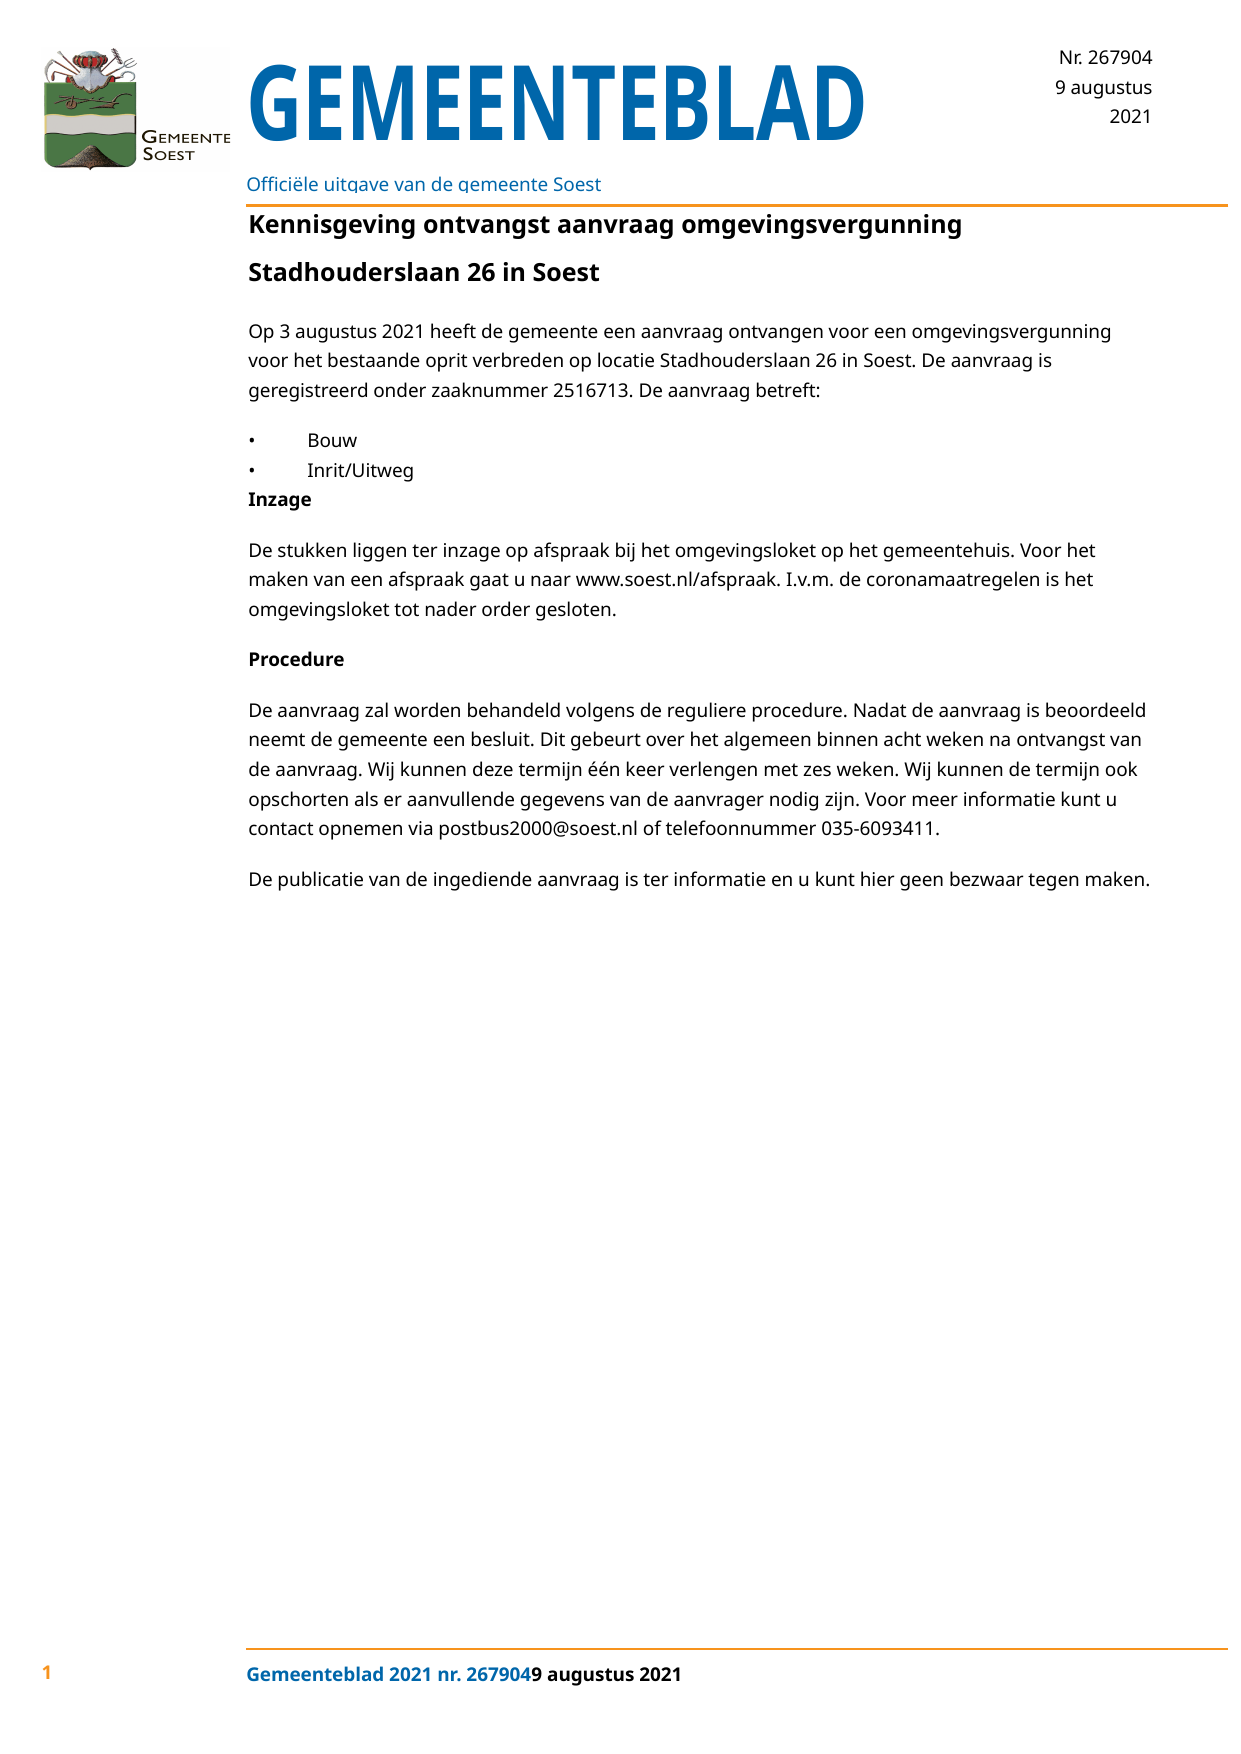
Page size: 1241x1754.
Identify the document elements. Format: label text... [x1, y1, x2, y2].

text Procedure [248, 647, 1152, 672]
text De aanvraag zal worden behandeld volgens de reguliere procedure. Nadat de aanvraag is beoordeeld neemt de gemeente een besluit. Dit gebeurt over het algemeen binnen acht weken na ontvangst van de aanvraag. Wij kunnen deze termijn één keer verlengen met zes weken. Wij kunnen de termijn ook opschorten als er aanvullende gegevens van de aanvrager nodig zijn. Voor meer informatie kunt u contact opnemen via postbus2000@soest.nl of telefoonnummer 035-6093411. [248, 697, 1152, 841]
picture [41, 47, 231, 172]
list Inrit/Uitweg [248, 457, 1152, 483]
text Op 3 augustus 2021 heeft de gemeente een aanvraag ontvangen voor een omgevingsvergunning voor het bestaande oprit verbreden op locatie Stadhouderslaan 26 in Soest. De aanvraag is geregistreerd onder zaaknummer 2516713. De aanvraag betreft: [248, 318, 1152, 403]
text De stukken liggen ter inzage op afspraak bij het omgevingsloket op het gemeentehuis. Voor het maken van een afspraak gaat u naar www.soest.nl/afspraak. I.v.m. de coronamaatregelen is het omgevingsloket tot nader order gesloten. [248, 537, 1152, 622]
text Kennisgeving ontvangst aanvraag omgevingsvergunning Stadhouderslaan 26 in Soest [248, 207, 1152, 288]
text De publicatie van de ingediende aanvraag is ter informatie en u kunt hier geen bezwaar tegen maken. [248, 866, 1152, 892]
text Inzage [248, 487, 1152, 512]
list Bouw [248, 427, 1152, 453]
